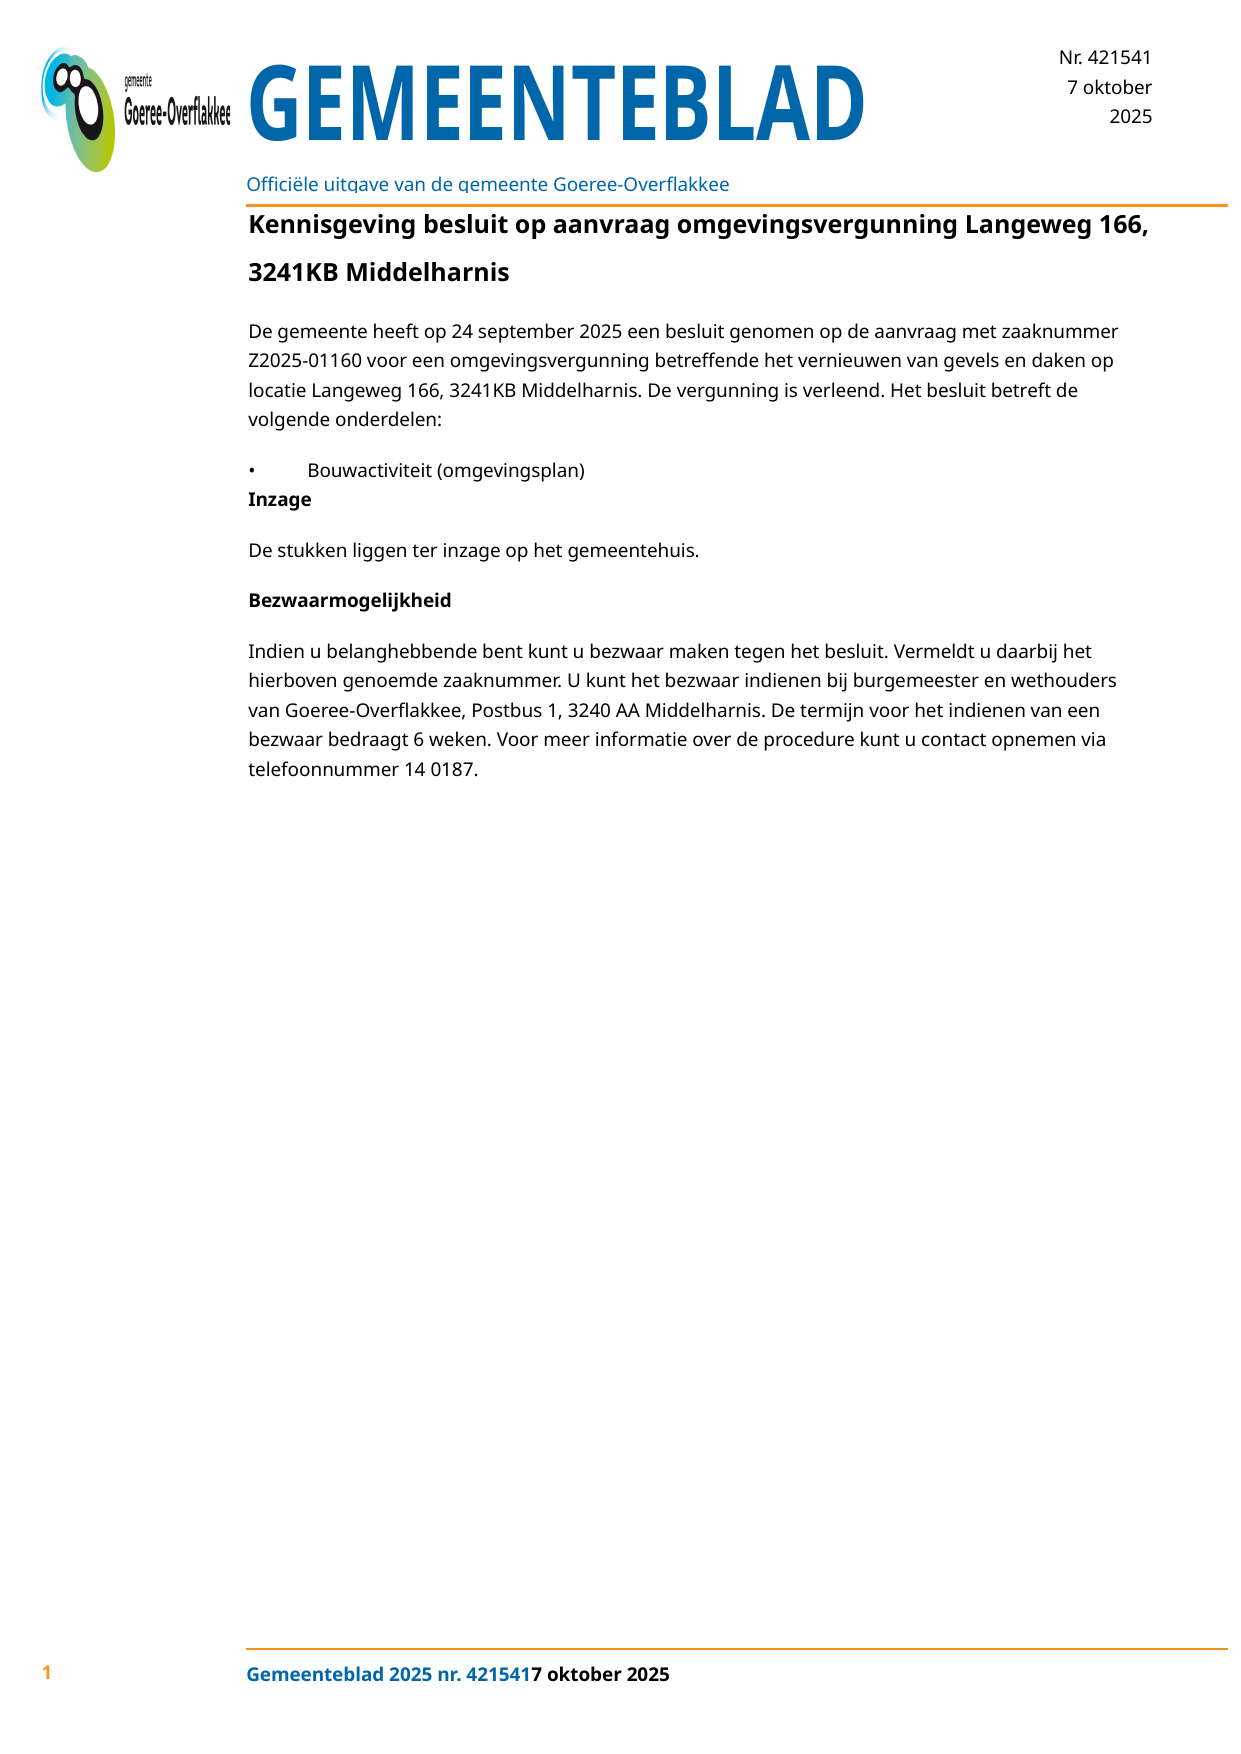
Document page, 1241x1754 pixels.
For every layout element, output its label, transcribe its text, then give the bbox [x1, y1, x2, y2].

list Bouwactiviteit (omgevingsplan) [248, 457, 1152, 483]
text Bezwaarmogelijkheid [248, 587, 1152, 613]
text De gemeente heeft op 24 september 2025 een besluit genomen op de aanvraag met zaaknummer Z2025-01160 voor een omgevingsvergunning betreffende het vernieuwen van gevels en daken op locatie Langeweg 166, 3241KB Middelharnis. De vergunning is verleend. Het besluit betreft de volgende onderdelen: [248, 318, 1152, 432]
text Inzage [248, 487, 1152, 512]
picture [41, 47, 231, 172]
text Kennisgeving besluit op aanvraag omgevingsvergunning Langeweg 166, 3241KB Middelharnis [248, 207, 1152, 288]
text Indien u belanghebbende bent kunt u bezwaar maken tegen het besluit. Vermeldt u daarbij het hierboven genoemde zaaknummer. U kunt het bezwaar indienen bij burgemeester en wethouders van Goeree-Overflakkee, Postbus 1, 3240 AA Middelharnis. De termijn voor het indienen van een bezwaar bedraagt 6 weken. Voor meer informatie over de procedure kunt u contact opnemen via telefoonnummer 14 0187. [248, 638, 1152, 782]
text De stukken liggen ter inzage op het gemeentehuis. [248, 537, 1152, 563]
